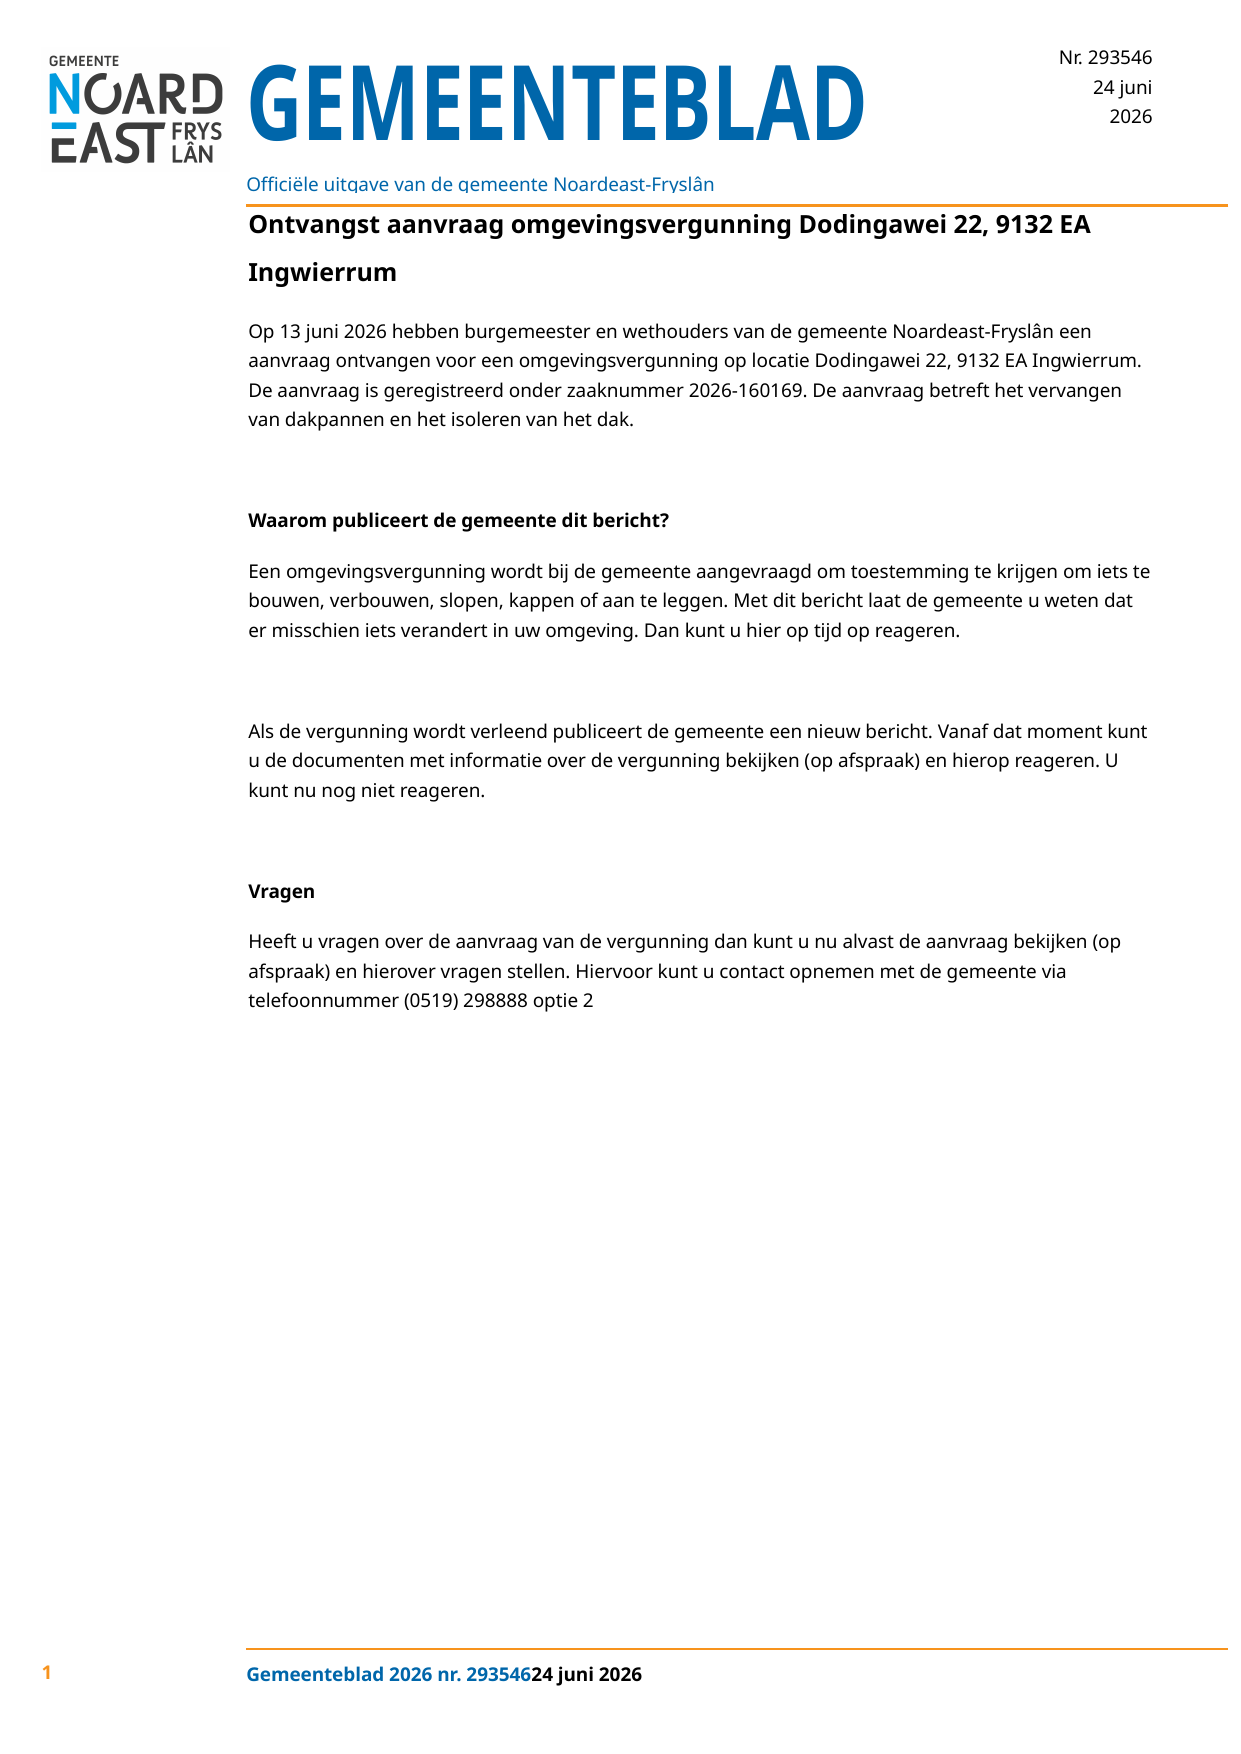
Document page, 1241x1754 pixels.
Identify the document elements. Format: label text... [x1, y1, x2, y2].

text Waarom publiceert de gemeente dit bericht? [248, 507, 1152, 533]
picture [41, 47, 231, 172]
text Een omgevingsvergunning wordt bij de gemeente aangevraagd om toestemming te krijgen om iets te bouwen, verbouwen, slopen, kappen of aan te leggen. Met dit bericht laat de gemeente u weten dat er misschien iets verandert in uw omgeving. Dan kunt u hier op tijd op reageren. [248, 558, 1152, 643]
text Ontvangst aanvraag omgevingsvergunning Dodingawei 22, 9132 EA Ingwierrum [248, 207, 1152, 288]
text Op 13 juni 2026 hebben burgemeester en wethouders van de gemeente Noardeast-Fryslân een aanvraag ontvangen voor een omgevingsvergunning op locatie Dodingawei 22, 9132 EA Ingwierrum. De aanvraag is geregistreerd onder zaaknummer 2026-160169. De aanvraag betreft het vervangen van dakpannen en het isoleren van het dak. [248, 318, 1152, 432]
text Heeft u vragen over de aanvraag van de vergunning dan kunt u nu alvast de aanvraag bekijken (op afspraak) en hierover vragen stellen. Hiervoor kunt u contact opnemen met de gemeente via telefoonnummer (0519) 298888 optie 2 [248, 928, 1152, 1013]
text Als de vergunning wordt verleend publiceert de gemeente een nieuw bericht. Vanaf dat moment kunt u de documenten met informatie over de vergunning bekijken (op afspraak) en hierop reageren. U kunt nu nog niet reageren. [248, 718, 1152, 803]
text Vragen [248, 878, 1152, 904]
